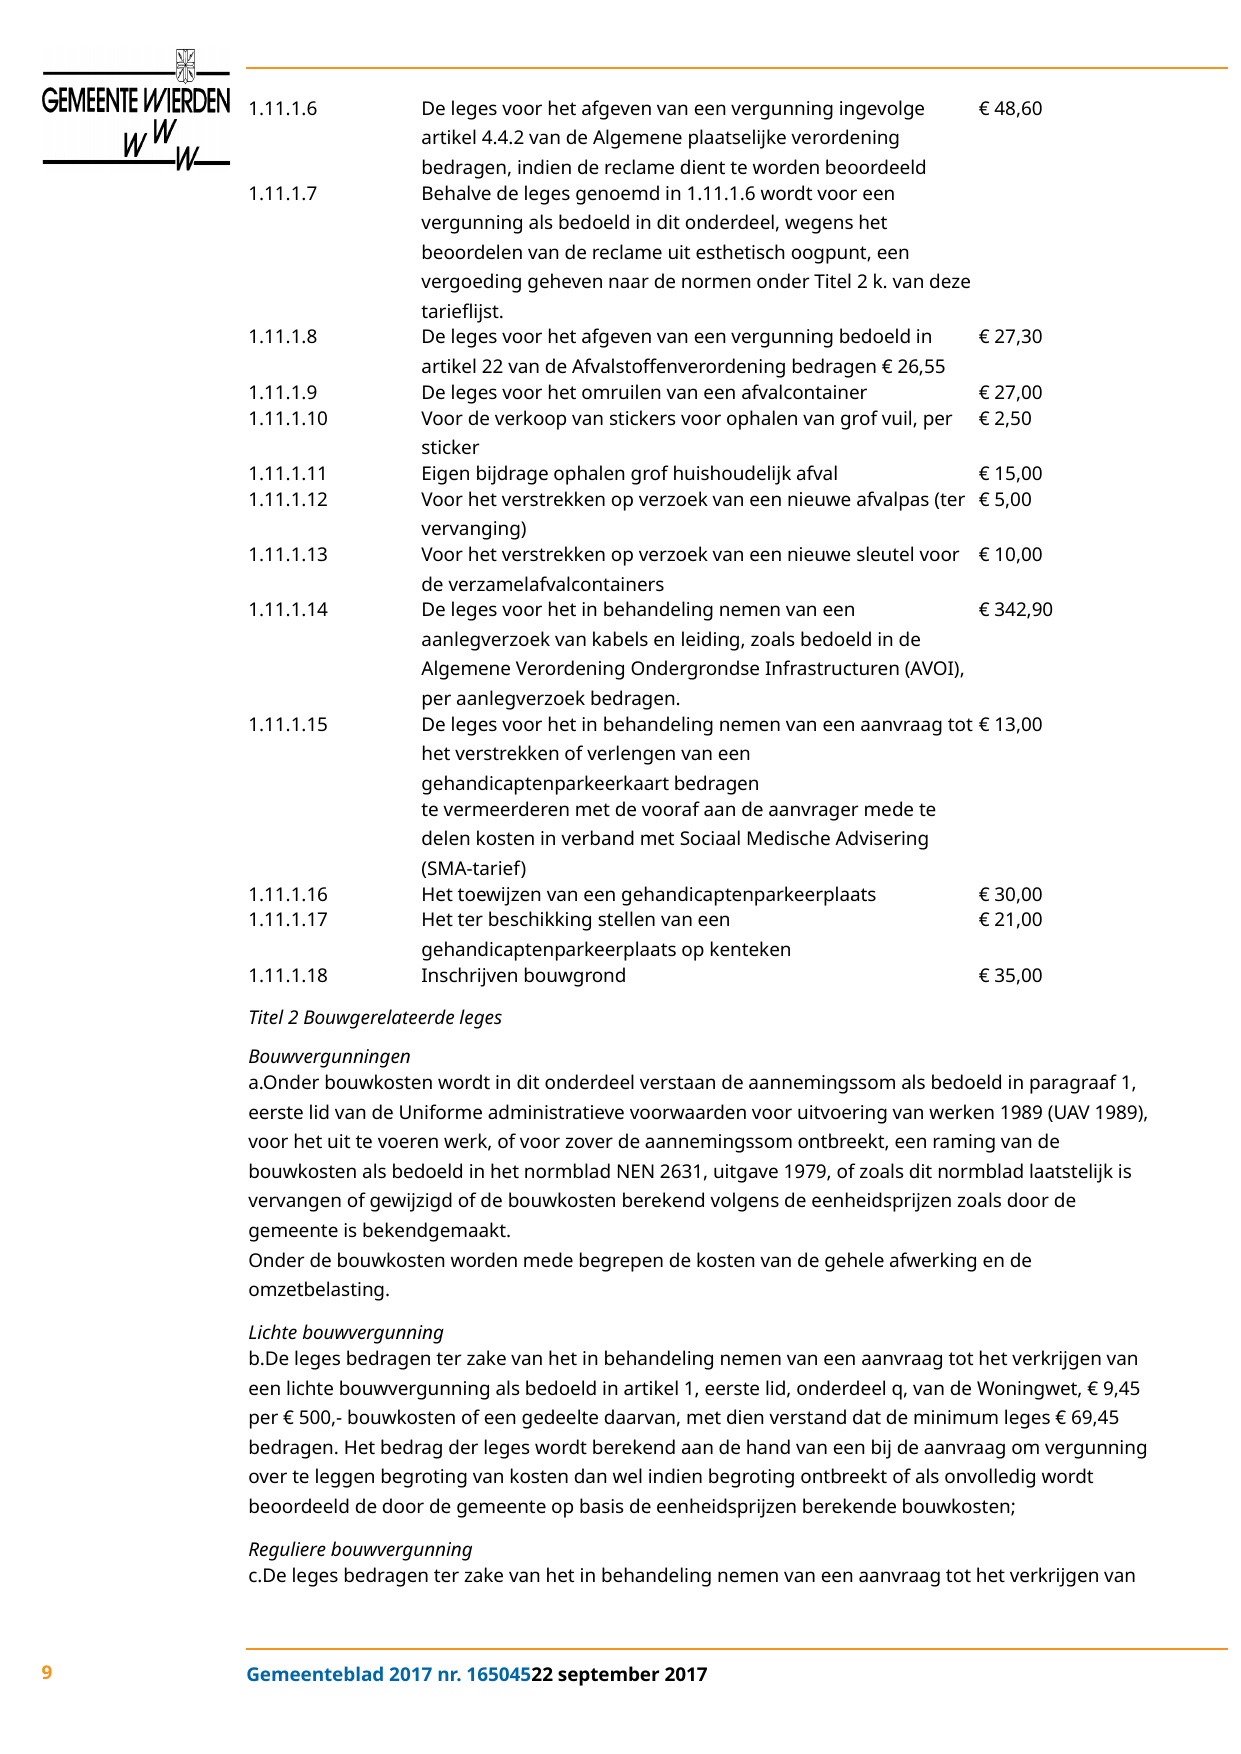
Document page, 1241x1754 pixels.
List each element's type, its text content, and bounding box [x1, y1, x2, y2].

table_cell 1.11.1.8 [248, 324, 421, 379]
text c.De leges bedragen ter zake van het in behandeling nemen van een aanvraag tot het verkrijgen van [248, 1562, 1152, 1588]
text Lichte bouwvergunning [248, 1319, 1152, 1345]
table_cell Voor de verkoop van stickers voor ophalen van grof vuil, per sticker [421, 405, 978, 460]
table_cell 1.11.1.16 [248, 881, 421, 906]
table_cell € 15,00 [979, 460, 1152, 486]
table_cell 1.11.1.9 [248, 379, 421, 405]
table_cell € 30,00 [979, 881, 1152, 906]
table_cell 1.11.1.14 [248, 596, 421, 711]
text b.De leges bedragen ter zake van het in behandeling nemen van een aanvraag tot het verkrijgen van een lichte bouwvergunning als bedoeld in artikel 1, eerste lid, onderdeel q, van de Woningwet, € 9,45 per € 500,- bouwkosten of een gedeelte daarvan, met dien verstand dat de minimum leges € 69,45 bedragen. Het bedrag der leges wordt berekend aan de hand van een bij de aanvraag om vergunning over te leggen begroting van kosten dan wel indien begroting ontbreekt of als onvolledig wordt beoordeeld de door de gemeente op basis de eenheidsprijzen berekende bouwkosten; [248, 1345, 1152, 1519]
table_cell 1.11.1.12 [248, 486, 421, 541]
table_cell Het ter beschikking stellen van een gehandicaptenparkeerplaats op kenteken [421, 906, 978, 962]
text Titel 2 Bouwgerelateerde leges [248, 1004, 1152, 1030]
text a.Onder bouwkosten wordt in dit onderdeel verstaan de aannemingssom als bedoeld in paragraaf 1, eerste lid van de Uniforme administratieve voorwaarden voor uitvoering van werken 1989 (UAV 1989), voor het uit te voeren werk, of voor zover de aannemingssom ontbreekt, een raming van de bouwkosten als bedoeld in het normblad NEN 2631, uitgave 1979, of zoals dit normblad laatstelijk is vervangen of gewijzigd of de bouwkosten berekend volgens de eenheidsprijzen zoals door de gemeente is bekendgemaakt. [248, 1069, 1152, 1243]
table_cell Voor het verstrekken op verzoek van een nieuwe sleutel voor de verzamelafvalcontainers [421, 541, 978, 596]
table_cell te vermeerderen met de vooraf aan de aanvrager mede te delen kosten in verband met Sociaal Medische Advisering (SMA-tarief) [421, 796, 978, 881]
table_cell € 35,00 [979, 962, 1152, 987]
table_cell € 342,90 [979, 596, 1152, 711]
table_cell De leges voor het afgeven van een vergunning ingevolge artikel 4.4.2 van de Algemene plaatselijke verordening bedragen, indien de reclame dient te worden beoordeeld [421, 95, 978, 180]
text Reguliere bouwvergunning [248, 1536, 1152, 1562]
table_cell De leges voor het afgeven van een vergunning bedoeld in artikel 22 van de Afvalstoffenverordening bedragen € 26,55 [421, 324, 978, 379]
table_cell € 2,50 [979, 405, 1152, 460]
table_cell [979, 796, 1152, 881]
table_cell € 21,00 [979, 906, 1152, 962]
text Onder de bouwkosten worden mede begrepen de kosten van de gehele afwerking en de omzetbelasting. [248, 1247, 1152, 1302]
table_cell De leges voor het omruilen van een afvalcontainer [421, 379, 978, 405]
table_cell € 5,00 [979, 486, 1152, 541]
table_cell [979, 180, 1152, 324]
table_cell 1.11.1.13 [248, 541, 421, 596]
table_cell 1.11.1.7 [248, 180, 421, 324]
table_cell 1.11.1.6 [248, 95, 421, 180]
table_cell € 27,30 [979, 324, 1152, 379]
table_cell € 10,00 [979, 541, 1152, 596]
table_cell De leges voor het in behandeling nemen van een aanlegverzoek van kabels en leiding, zoals bedoeld in de Algemene Verordening Ondergrondse Infrastructuren (AVOI), per aanlegverzoek bedragen. [421, 596, 978, 711]
table_cell Voor het verstrekken op verzoek van een nieuwe afvalpas (ter vervanging) [421, 486, 978, 541]
table_cell 1.11.1.17 [248, 906, 421, 962]
table_cell Inschrijven bouwgrond [421, 962, 978, 987]
table_cell € 48,60 [979, 95, 1152, 180]
table_cell 1.11.1.18 [248, 962, 421, 987]
table_cell € 13,00 [979, 711, 1152, 796]
table_cell Eigen bijdrage ophalen grof huishoudelijk afval [421, 460, 978, 486]
table_cell € 27,00 [979, 379, 1152, 405]
table_cell 1.11.1.10 [248, 405, 421, 460]
table_cell Het toewijzen van een gehandicaptenparkeerplaats [421, 881, 978, 906]
table_cell 1.11.1.15 [248, 711, 421, 796]
table_cell 1.11.1.11 [248, 460, 421, 486]
table_cell De leges voor het in behandeling nemen van een aanvraag tot het verstrekken of verlengen van een gehandicaptenparkeerkaart bedragen [421, 711, 978, 796]
picture [41, 47, 231, 172]
text Bouwvergunningen [248, 1043, 1152, 1069]
table_cell [248, 796, 421, 881]
table_cell Behalve de leges genoemd in 1.11.1.6 wordt voor een vergunning als bedoeld in dit onderdeel, wegens het beoordelen van de reclame uit esthetisch oogpunt, een vergoeding geheven naar de normen onder Titel 2 k. van deze tarieflijst. [421, 180, 978, 324]
